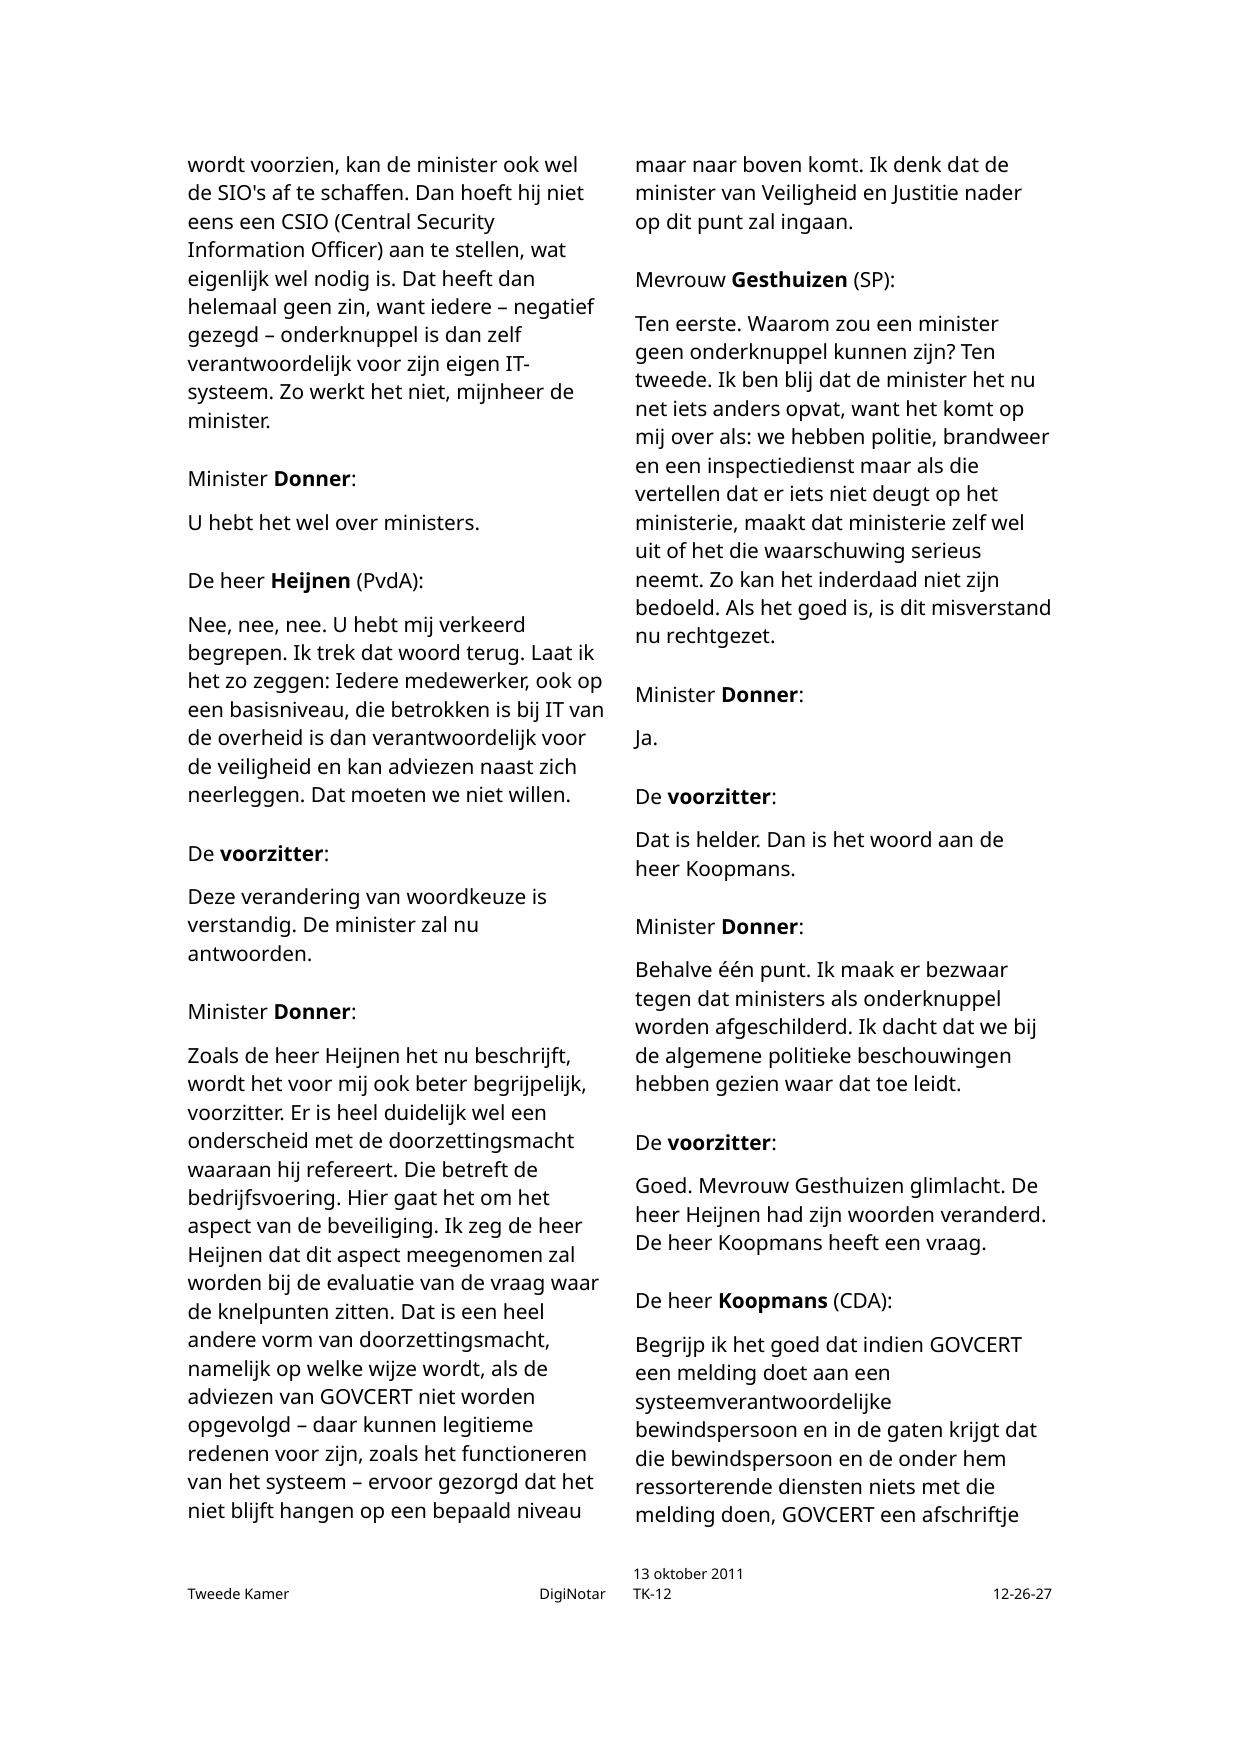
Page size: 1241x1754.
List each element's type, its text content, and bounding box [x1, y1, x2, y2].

text Minister Donner: [187, 464, 605, 493]
text Mevrouw Gesthuizen (SP): [635, 265, 1053, 294]
text De voorzitter: [187, 839, 605, 867]
text Begrijp ik het goed dat indien GOVCERT een melding doet aan een systeemverantwoordelijke bewindspersoon en in de gaten krijgt dat die bewindspersoon en de onder hem ressorterende diensten niets met die melding doen, GOVCERT een afschriftje [635, 1330, 1053, 1529]
text Minister Donner: [635, 680, 1053, 708]
text U hebt het wel over ministers. [187, 508, 605, 536]
text Zoals de heer Heijnen het nu beschrijft, wordt het voor mij ook beter begrijpelijk, voorzitter. Er is heel duidelijk wel een onderscheid met de doorzettingsmacht waaraan hij refereert. Die betreft de bedrijfsvoering. Hier gaat het om het aspect van de beveiliging. Ik zeg de heer Heijnen dat dit aspect meegenomen zal worden bij de evaluatie van de vraag waar de knelpunten zitten. Dat is een heel andere vorm van doorzettingsmacht, namelijk op welke wijze wordt, als de adviezen van GOVCERT niet worden opgevolgd – daar kunnen legitieme redenen voor zijn, zoals het functioneren van het systeem – ervoor gezorgd dat het niet blijft hangen op een bepaald niveau [187, 1041, 605, 1524]
text Dat is helder. Dan is het woord aan de heer Koopmans. [635, 825, 1053, 882]
text De heer Heijnen (PvdA): [187, 566, 605, 595]
text Ten eerste. Waarom zou een minister geen onderknuppel kunnen zijn? Ten tweede. Ik ben blij dat de minister het nu net iets anders opvat, want het komt op mij over als: we hebben politie, brandweer en een inspectiedienst maar als die vertellen dat er iets niet deugt op het ministerie, maakt dat ministerie zelf wel uit of het die waarschuwing serieus neemt. Zo kan het inderdaad niet zijn bedoeld. Als het goed is, is dit misverstand nu rechtgezet. [635, 309, 1053, 650]
text Ja. [635, 723, 1053, 752]
text Deze verandering van woordkeuze is verstandig. De minister zal nu antwoorden. [187, 882, 605, 967]
text maar naar boven komt. Ik denk dat de minister van Veiligheid en Justitie nader op dit punt zal ingaan. [635, 150, 1053, 235]
text De heer Koopmans (CDA): [635, 1287, 1053, 1315]
text Minister Donner: [187, 997, 605, 1026]
text De voorzitter: [635, 782, 1053, 810]
text Minister Donner: [635, 912, 1053, 941]
text De voorzitter: [635, 1128, 1053, 1156]
text Behalve één punt. Ik maak er bezwaar tegen dat ministers als onderknuppel worden afgeschilderd. Ik dacht dat we bij de algemene politieke beschouwingen hebben gezien waar dat toe leidt. [635, 956, 1053, 1098]
text Nee, nee, nee. U hebt mij verkeerd begrepen. Ik trek dat woord terug. Laat ik het zo zeggen: Iedere medewerker, ook op een basisniveau, die betrokken is bij IT van de overheid is dan verantwoordelijk voor de veiligheid en kan adviezen naast zich neerleggen. Dat moeten we niet willen. [187, 610, 605, 809]
text Goed. Mevrouw Gesthuizen glimlacht. De heer Heijnen had zijn woorden veranderd. [635, 1171, 1053, 1228]
text wordt voorzien, kan de minister ook wel de SIO's af te schaffen. Dan hoeft hij niet eens een CSIO (Central Security Information Officer) aan te stellen, wat eigenlijk wel nodig is. Dat heeft dan helemaal geen zin, want iedere – negatief gezegd – onderknuppel is dan zelf verantwoordelijk voor zijn eigen IT-systeem. Zo werkt het niet, mijnheer de minister. [187, 150, 605, 434]
text De heer Koopmans heeft een vraag. [635, 1228, 1053, 1257]
